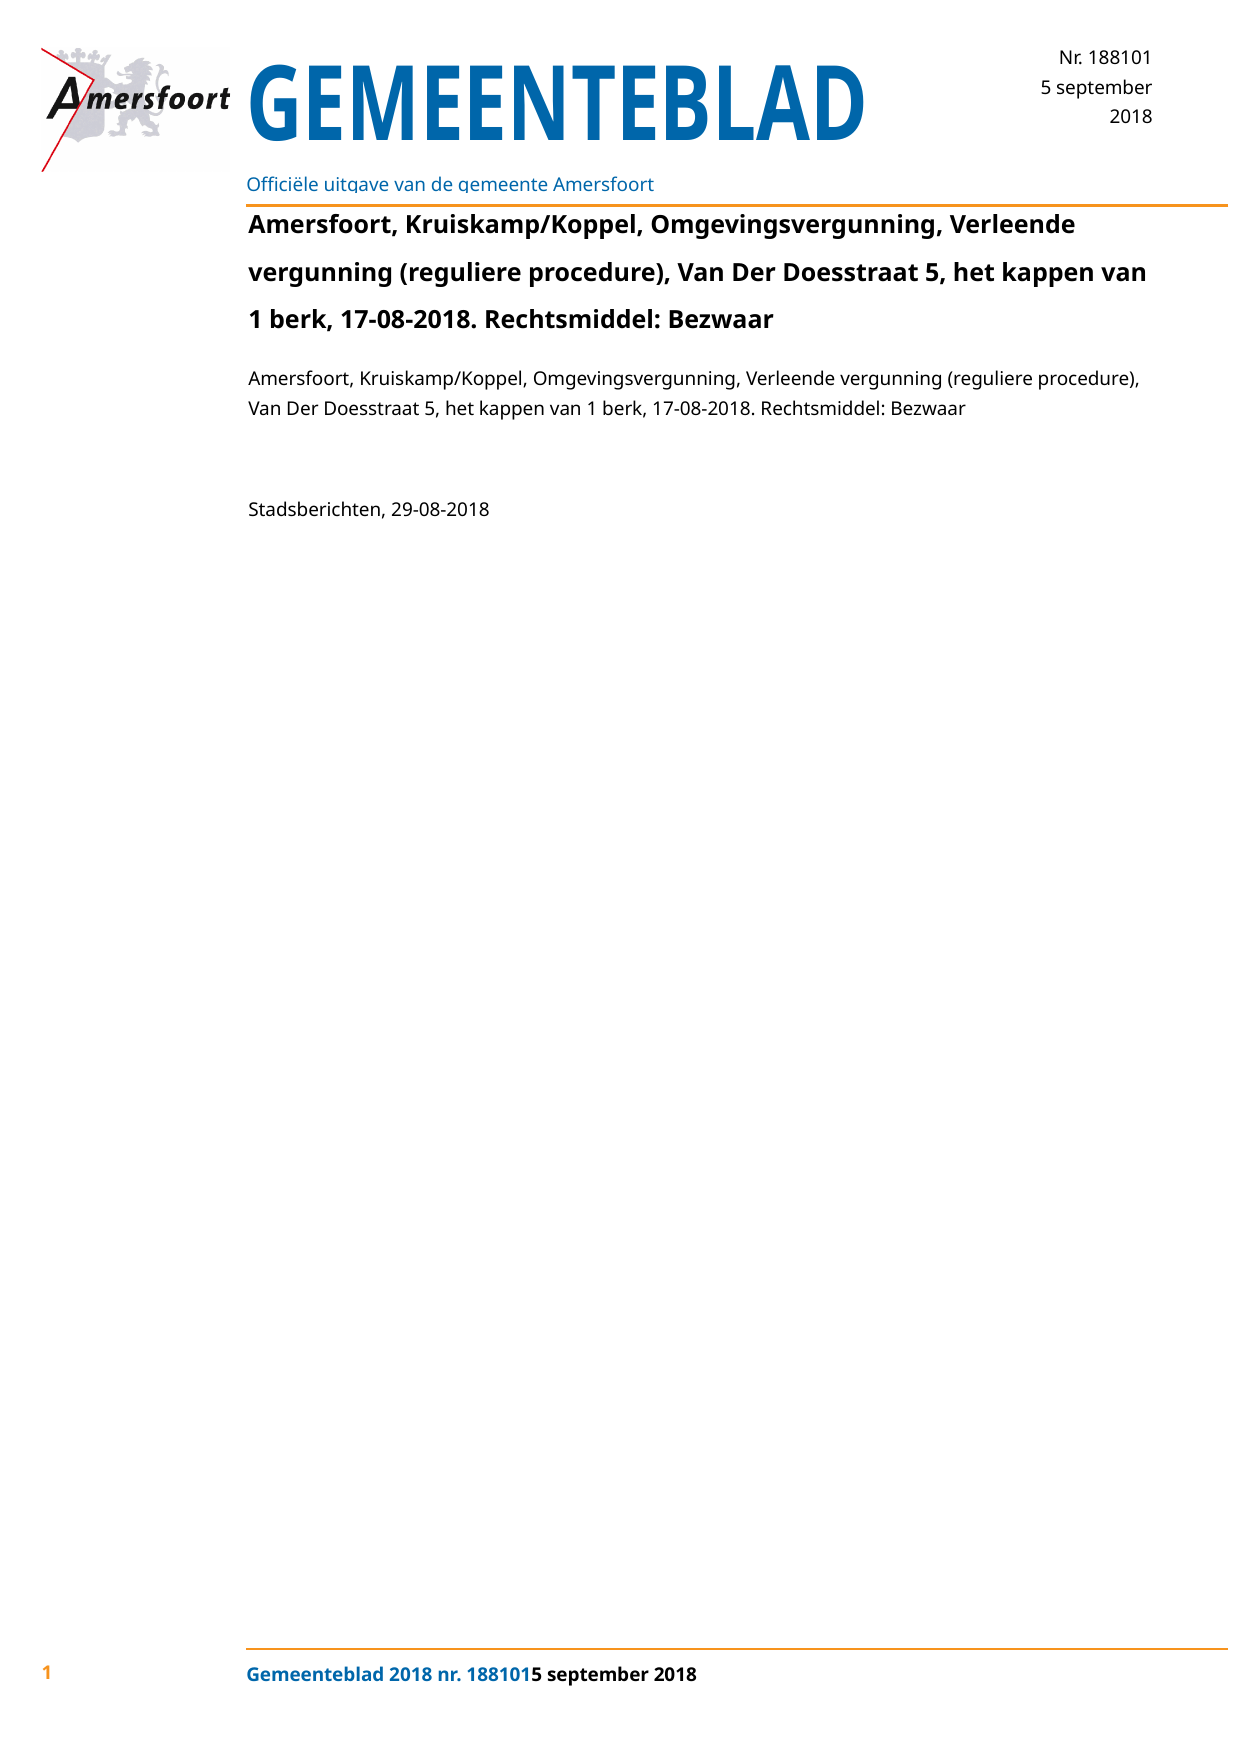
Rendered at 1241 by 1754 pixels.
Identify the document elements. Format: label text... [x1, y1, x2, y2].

text Amersfoort, Kruiskamp/Koppel, Omgevingsvergunning, Verleende vergunning (reguliere procedure), Van Der Doesstraat 5, het kappen van 1 berk, 17-08-2018. Rechtsmiddel: Bezwaar [248, 207, 1152, 336]
text Stadsberichten, 29-08-2018 [248, 496, 1152, 522]
text Amersfoort, Kruiskamp/Koppel, Omgevingsvergunning, Verleende vergunning (reguliere procedure), Van Der Doesstraat 5, het kappen van 1 berk, 17-08-2018. Rechtsmiddel: Bezwaar [248, 366, 1152, 421]
picture [41, 47, 231, 172]
